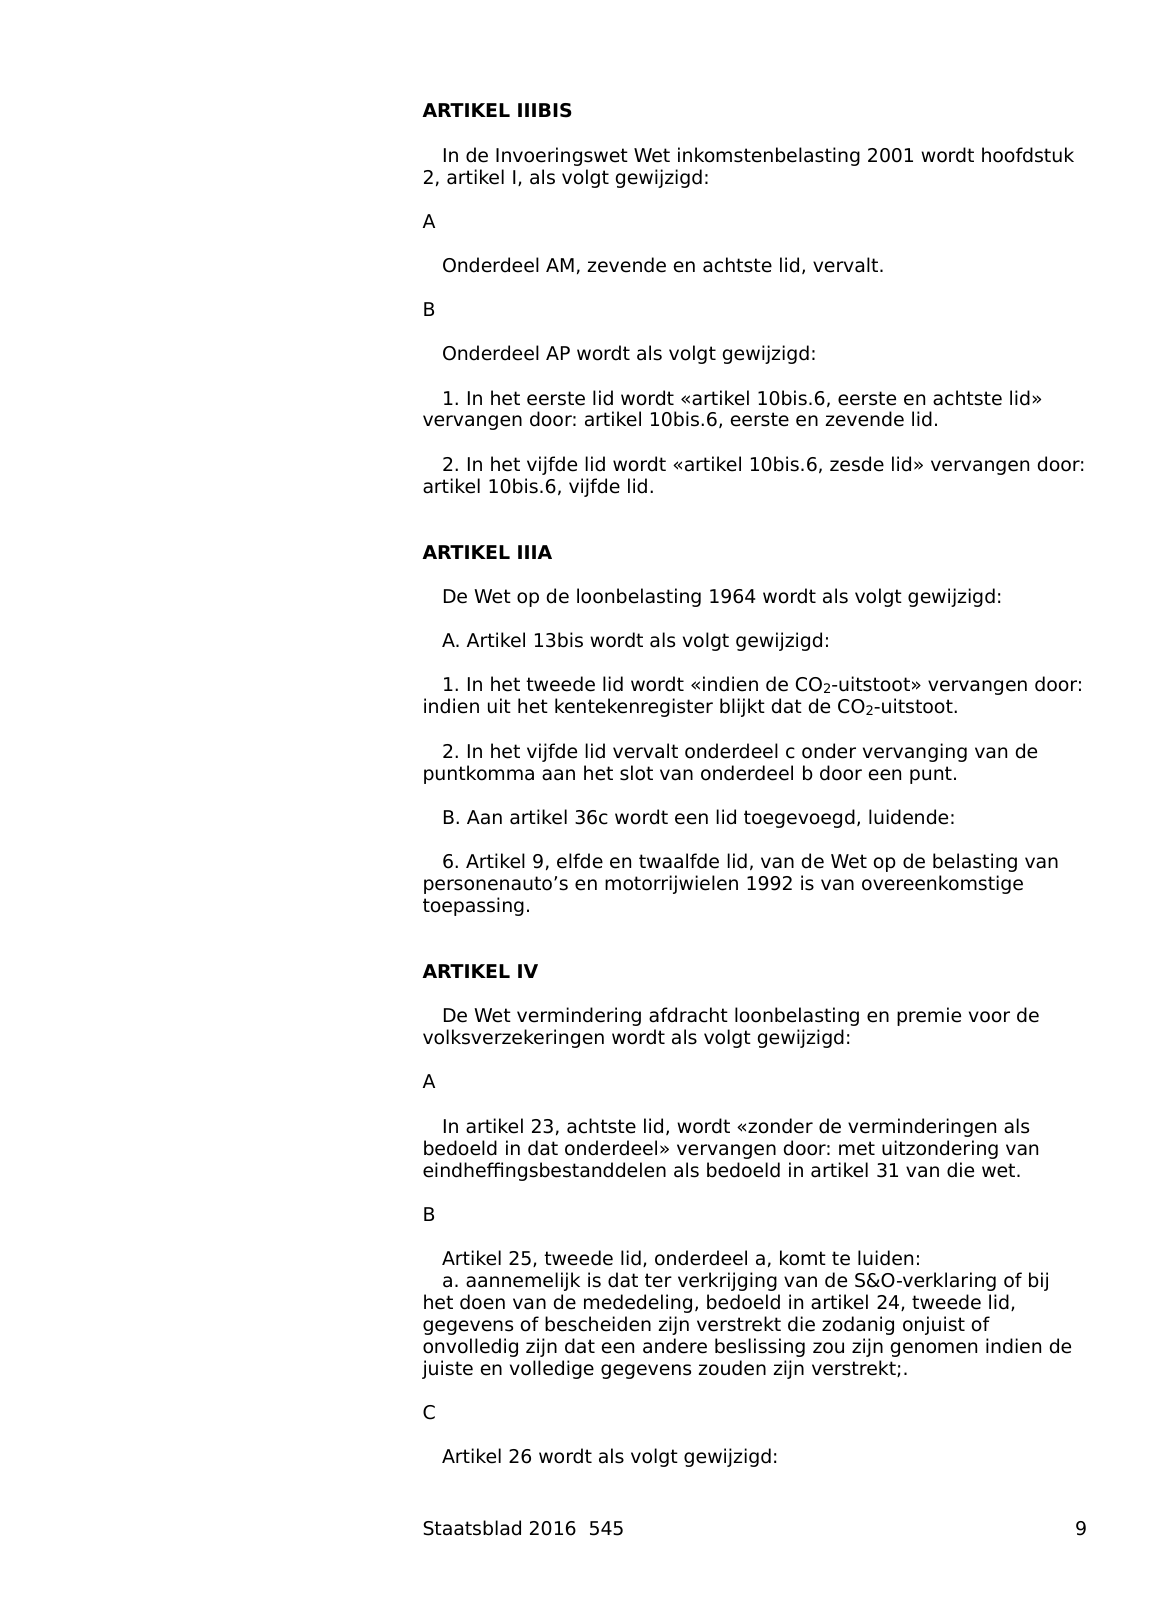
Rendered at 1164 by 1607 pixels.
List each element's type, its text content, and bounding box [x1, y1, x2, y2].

text B [422, 299, 1087, 321]
text Onderdeel AM, zevende en achtste lid, vervalt. [422, 255, 1087, 277]
subtitle ARTIKEL IIIBIS [422, 100, 1087, 122]
text Artikel 26 wordt als volgt gewijzigd: [422, 1446, 1087, 1468]
text A [422, 1071, 1087, 1093]
text a. aannemelijk is dat ter verkrijging van de S&O-verklaring of bij het doen van de mededeling, bedoeld in artikel 24, tweede lid, gegevens of bescheiden zijn verstrekt die zodanig onjuist of onvolledig zijn dat een andere beslissing zou zijn genomen indien de juiste en volledige gegevens zouden zijn verstrekt;. [422, 1270, 1087, 1380]
text 6. Artikel 9, elfde en twaalfde lid, van de Wet op de belasting van personenauto’s en motorrijwielen 1992 is van overeenkomstige toepassing. [422, 851, 1087, 917]
text A. Artikel 13bis wordt als volgt gewijzigd: [422, 630, 1087, 652]
text C [422, 1402, 1087, 1424]
text B [422, 1204, 1087, 1226]
text B. Aan artikel 36c wordt een lid toegevoegd, luidende: [422, 807, 1087, 829]
text In de Invoeringswet Wet inkomstenbelasting 2001 wordt hoofdstuk 2, artikel I, als volgt gewijzigd: [422, 144, 1087, 188]
text Onderdeel AP wordt als volgt gewijzigd: [422, 343, 1087, 365]
subtitle ARTIKEL IIIA [422, 542, 1087, 564]
text 1. In het eerste lid wordt «artikel 10bis.6, eerste en achtste lid» vervangen door: artikel 10bis.6, eerste en zevende lid. [422, 387, 1087, 431]
text 2. In het vijfde lid wordt «artikel 10bis.6, zesde lid» vervangen door: artikel 10bis.6, vijfde lid. [422, 453, 1087, 497]
text A [422, 211, 1087, 233]
text De Wet vermindering afdracht loonbelasting en premie voor de volksverzekeringen wordt als volgt gewijzigd: [422, 1005, 1087, 1049]
text 2. In het vijfde lid vervalt onderdeel c onder vervanging van de puntkomma aan het slot van onderdeel b door een punt. [422, 741, 1087, 784]
text 1. In het tweede lid wordt «indien de CO2-uitstoot» vervangen door: indien uit het kentekenregister blijkt dat de CO2-uitstoot. [422, 674, 1087, 718]
text De Wet op de loonbelasting 1964 wordt als volgt gewijzigd: [422, 586, 1087, 608]
text Artikel 25, tweede lid, onderdeel a, komt te luiden: [422, 1248, 1087, 1270]
subtitle ARTIKEL IV [422, 961, 1087, 983]
text In artikel 23, achtste lid, wordt «zonder de verminderingen als bedoeld in dat onderdeel» vervangen door: met uitzondering van eindheffingsbestanddelen als bedoeld in artikel 31 van die wet. [422, 1116, 1087, 1182]
